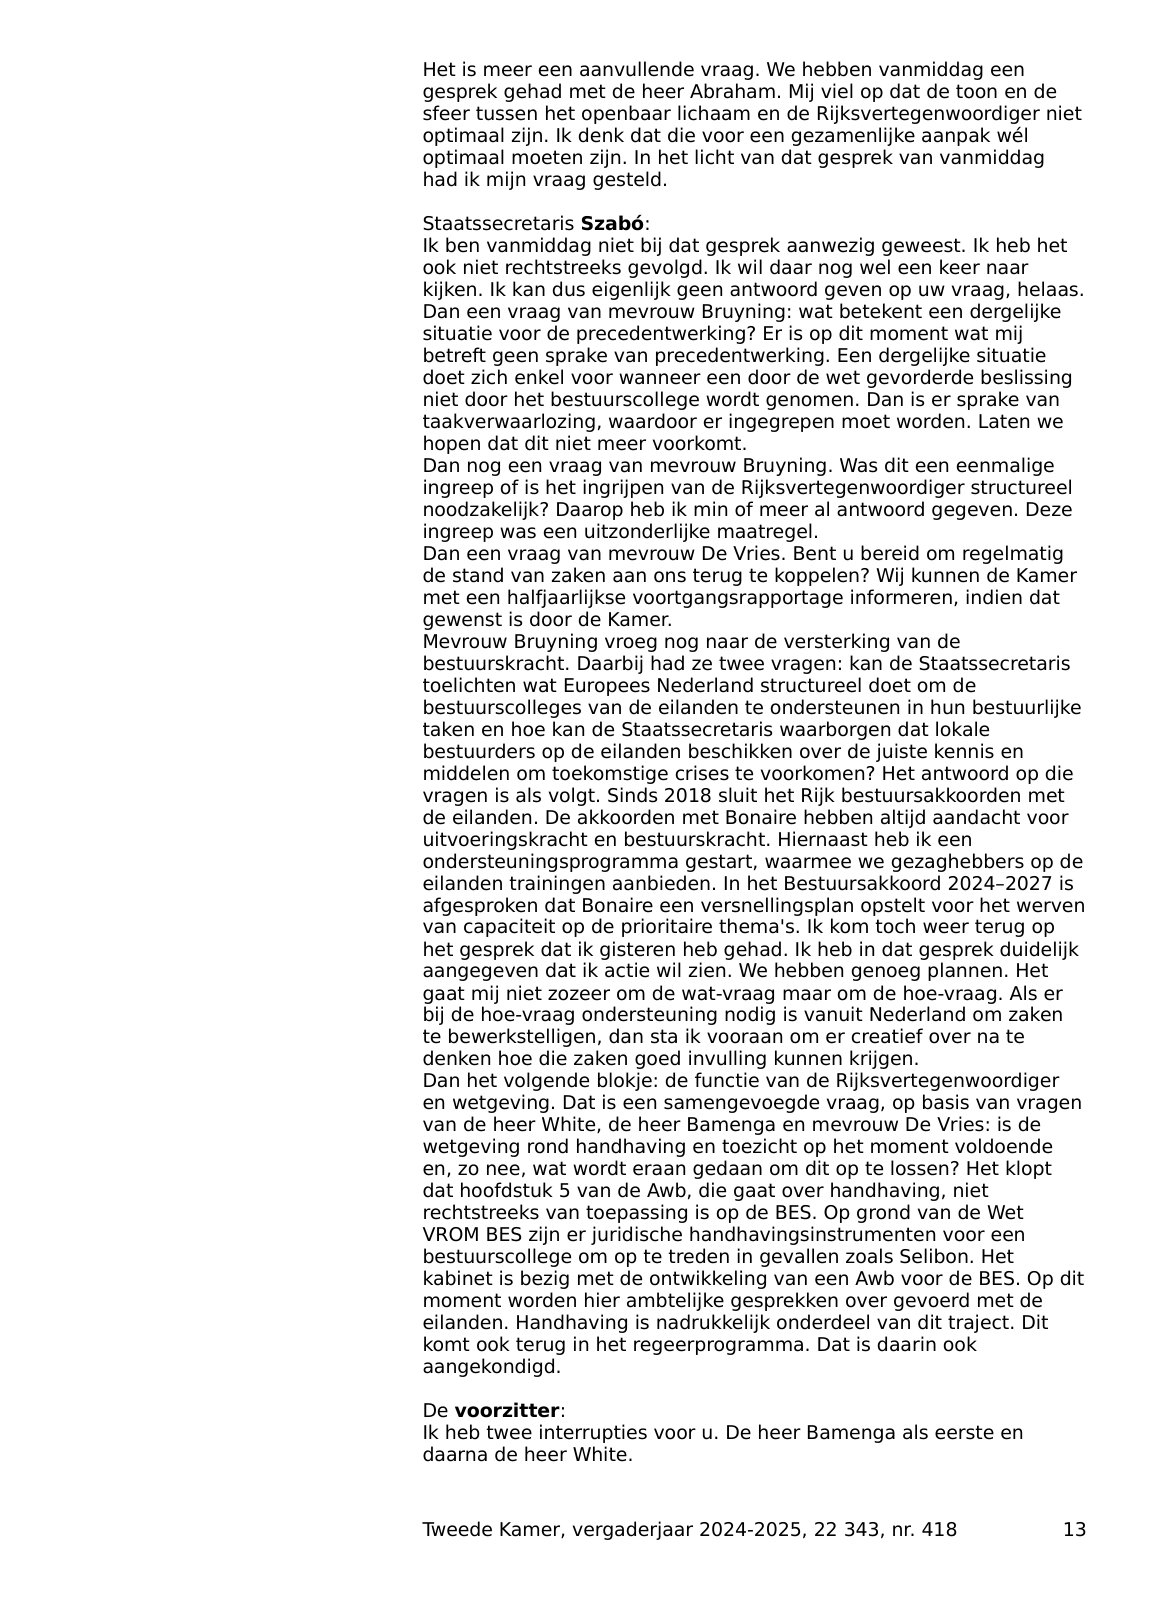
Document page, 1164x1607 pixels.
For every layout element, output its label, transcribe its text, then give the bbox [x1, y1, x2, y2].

text Dan een vraag van mevrouw Bruyning: wat betekent een dergelijke situatie voor de precedentwerking? Er is op dit moment wat mij betreft geen sprake van precedentwerking. Een dergelijke situatie doet zich enkel voor wanneer een door de wet gevorderde beslissing niet door het bestuurscollege wordt genomen. Dan is er sprake van taakverwaarlozing, waardoor er ingegrepen moet worden. Laten we hopen dat dit niet meer voorkomt. [422, 301, 1087, 455]
text Ik heb twee interrupties voor u. De heer Bamenga als eerste en daarna de heer White. [422, 1422, 1087, 1466]
text Dan het volgende blokje: de functie van de Rijksvertegenwoordiger en wetgeving. Dat is een samengevoegde vraag, op basis van vragen van de heer White, de heer Bamenga en mevrouw De Vries: is de wetgeving rond handhaving en toezicht op het moment voldoende en, zo nee, wat wordt eraan gedaan om dit op te lossen? Het klopt dat hoofdstuk 5 van de Awb, die gaat over handhaving, niet rechtstreeks van toepassing is op de BES. Op grond van de Wet VROM BES zijn er juridische handhavingsinstrumenten voor een bestuurscollege om op te treden in gevallen zoals Selibon. Het kabinet is bezig met de ontwikkeling van een Awb voor de BES. Op dit moment worden hier ambtelijke gesprekken over gevoerd met de eilanden. Handhaving is nadrukkelijk onderdeel van dit traject. Dit komt ook terug in het regeerprogramma. Dat is daarin ook aangekondigd. [422, 1070, 1087, 1378]
text De voorzitter: [422, 1400, 1087, 1422]
text Staatssecretaris Szabó: [422, 213, 1087, 235]
text Dan nog een vraag van mevrouw Bruyning. Was dit een eenmalige ingreep of is het ingrijpen van de Rijksvertegenwoordiger structureel noodzakelijk? Daarop heb ik min of meer al antwoord gegeven. Deze ingreep was een uitzonderlijke maatregel. [422, 455, 1087, 543]
text Het is meer een aanvullende vraag. We hebben vanmiddag een gesprek gehad met de heer Abraham. Mij viel op dat de toon en de sfeer tussen het openbaar lichaam en de Rijksvertegenwoordiger niet optimaal zijn. Ik denk dat die voor een gezamenlijke aanpak wél optimaal moeten zijn. In het licht van dat gesprek van vanmiddag had ik mijn vraag gesteld. [422, 59, 1087, 191]
text Ik ben vanmiddag niet bij dat gesprek aanwezig geweest. Ik heb het ook niet rechtstreeks gevolgd. Ik wil daar nog wel een keer naar kijken. Ik kan dus eigenlijk geen antwoord geven op uw vraag, helaas. [422, 235, 1087, 301]
text Dan een vraag van mevrouw De Vries. Bent u bereid om regelmatig de stand van zaken aan ons terug te koppelen? Wij kunnen de Kamer met een halfjaarlijkse voortgangsrapportage informeren, indien dat gewenst is door de Kamer. [422, 543, 1087, 631]
text Mevrouw Bruyning vroeg nog naar de versterking van de bestuurskracht. Daarbij had ze twee vragen: kan de Staatssecretaris toelichten wat Europees Nederland structureel doet om de bestuurscolleges van de eilanden te ondersteunen in hun bestuurlijke taken en hoe kan de Staatssecretaris waarborgen dat lokale bestuurders op de eilanden beschikken over de juiste kennis en middelen om toekomstige crises te voorkomen? Het antwoord op die vragen is als volgt. Sinds 2018 sluit het Rijk bestuursakkoorden met de eilanden. De akkoorden met Bonaire hebben altijd aandacht voor uitvoeringskracht en bestuurskracht. Hiernaast heb ik een ondersteuningsprogramma gestart, waarmee we gezaghebbers op de eilanden trainingen aanbieden. In het Bestuursakkoord 2024–2027 is afgesproken dat Bonaire een versnellingsplan opstelt voor het werven van capaciteit op de prioritaire thema's. Ik kom toch weer terug op het gesprek dat ik gisteren heb gehad. Ik heb in dat gesprek duidelijk aangegeven dat ik actie wil zien. We hebben genoeg plannen. Het gaat mij niet zozeer om de wat-vraag maar om de hoe-vraag. Als er bij de hoe-vraag ondersteuning nodig is vanuit Nederland om zaken te bewerkstelligen, dan sta ik vooraan om er creatief over na te denken hoe die zaken goed invulling kunnen krijgen. [422, 631, 1087, 1070]
